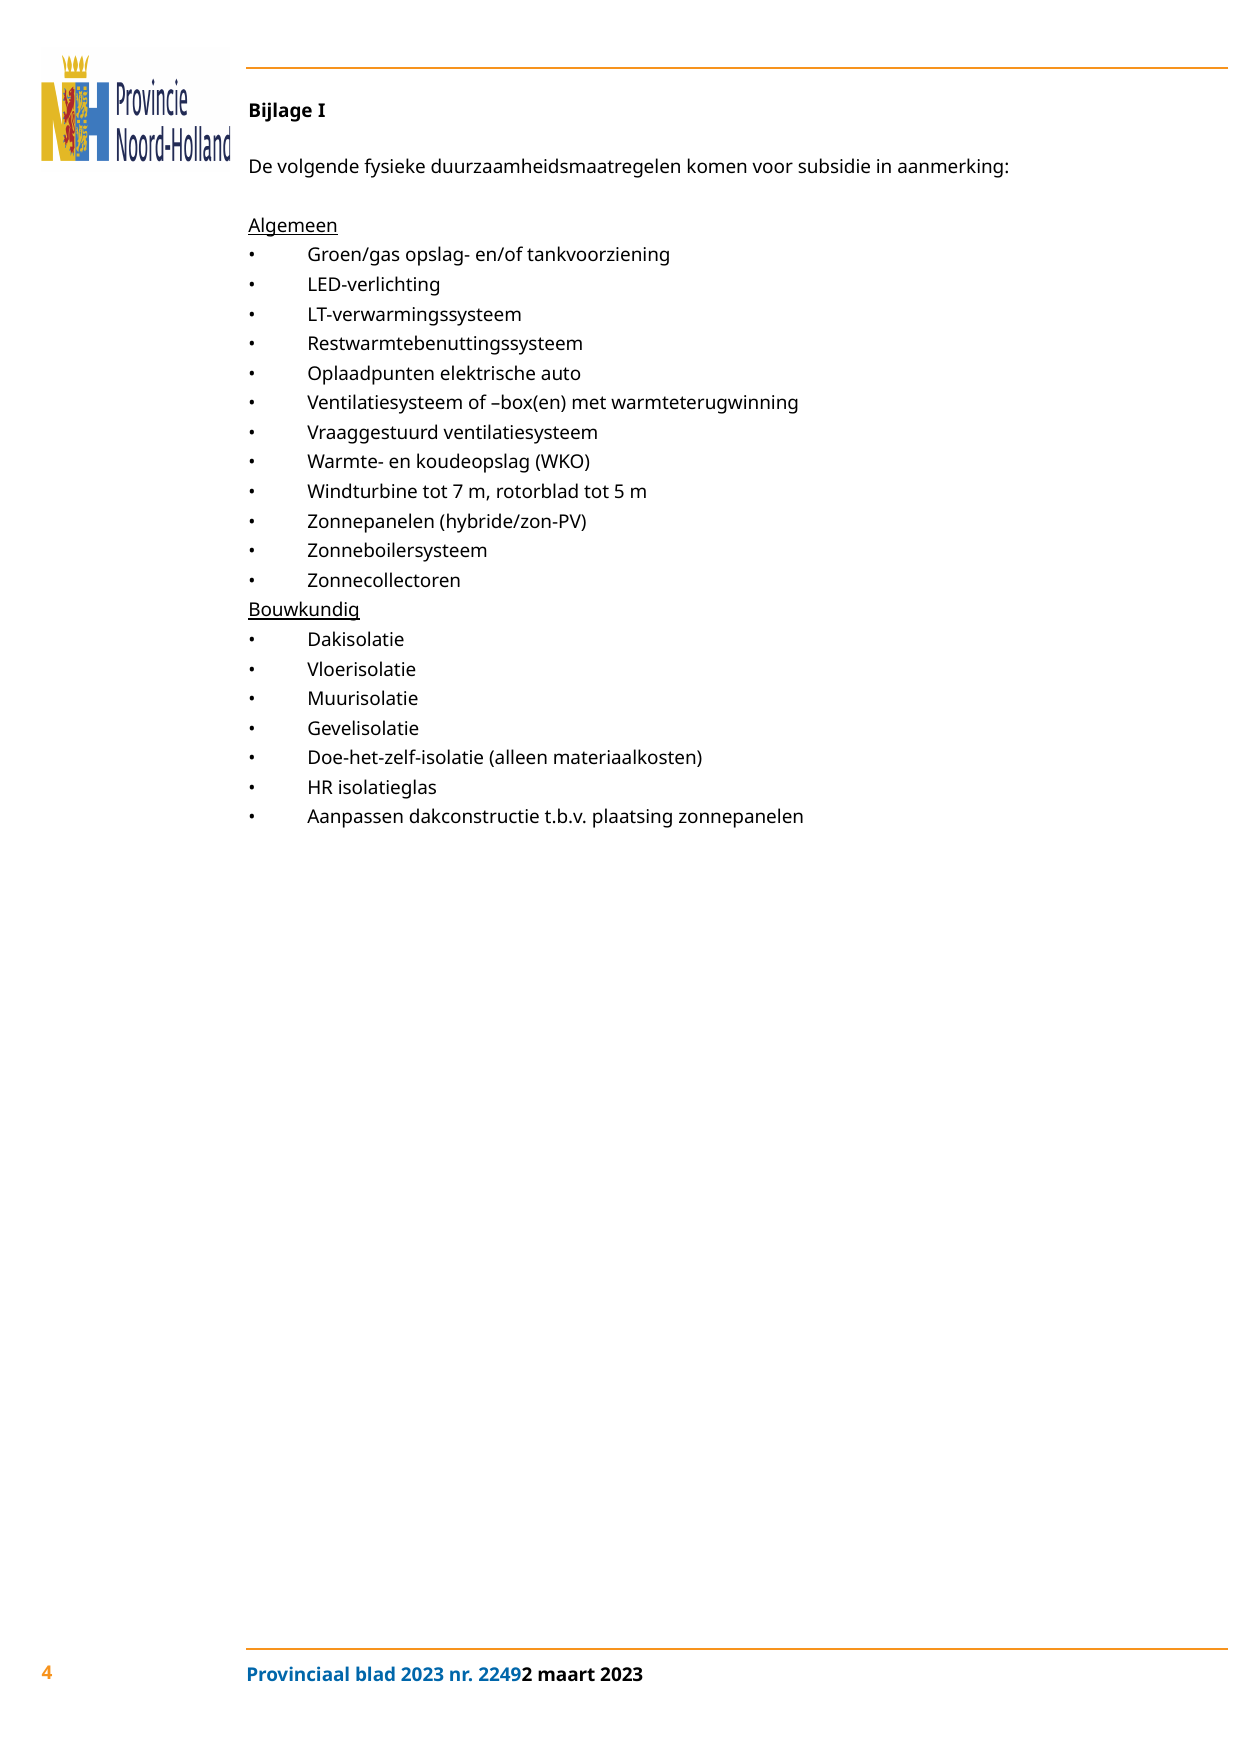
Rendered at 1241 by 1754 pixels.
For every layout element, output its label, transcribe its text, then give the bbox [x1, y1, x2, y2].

list LED-verlichting [248, 271, 1152, 297]
list Warmte- en koudeopslag (WKO) [248, 449, 1152, 474]
list Gevelisolatie [248, 715, 1152, 741]
list Restwarmtebenuttingssysteem [248, 330, 1152, 356]
picture [41, 47, 231, 172]
text De volgende fysieke duurzaamheidsmaatregelen komen voor subsidie in aanmerking: [248, 153, 1152, 179]
list Vloerisolatie [248, 656, 1152, 682]
list Groen/gas opslag- en/of tankvoorziening [248, 242, 1152, 267]
list HR isolatieglas [248, 774, 1152, 800]
list Zonnepanelen (hybride/zon-PV) [248, 508, 1152, 534]
list Zonnecollectoren [248, 567, 1152, 593]
list Dakisolatie [248, 626, 1152, 652]
list Windturbine tot 7 m, rotorblad tot 5 m [248, 478, 1152, 504]
list Vraaggestuurd ventilatiesysteem [248, 419, 1152, 445]
list Muurisolatie [248, 685, 1152, 711]
list Aanpassen dakconstructie t.b.v. plaatsing zonnepanelen [248, 804, 1152, 829]
list Doe-het-zelf-isolatie (alleen materiaalkosten) [248, 744, 1152, 770]
list Zonneboilersysteem [248, 537, 1152, 563]
text Bijlage I [248, 95, 1152, 123]
list Oplaadpunten elektrische auto [248, 360, 1152, 386]
list LT-verwarmingssysteem [248, 301, 1152, 327]
list Ventilatiesysteem of –box(en) met warmteterugwinning [248, 389, 1152, 415]
text Algemeen [248, 212, 1152, 238]
text Bouwkundig [248, 597, 1152, 622]
